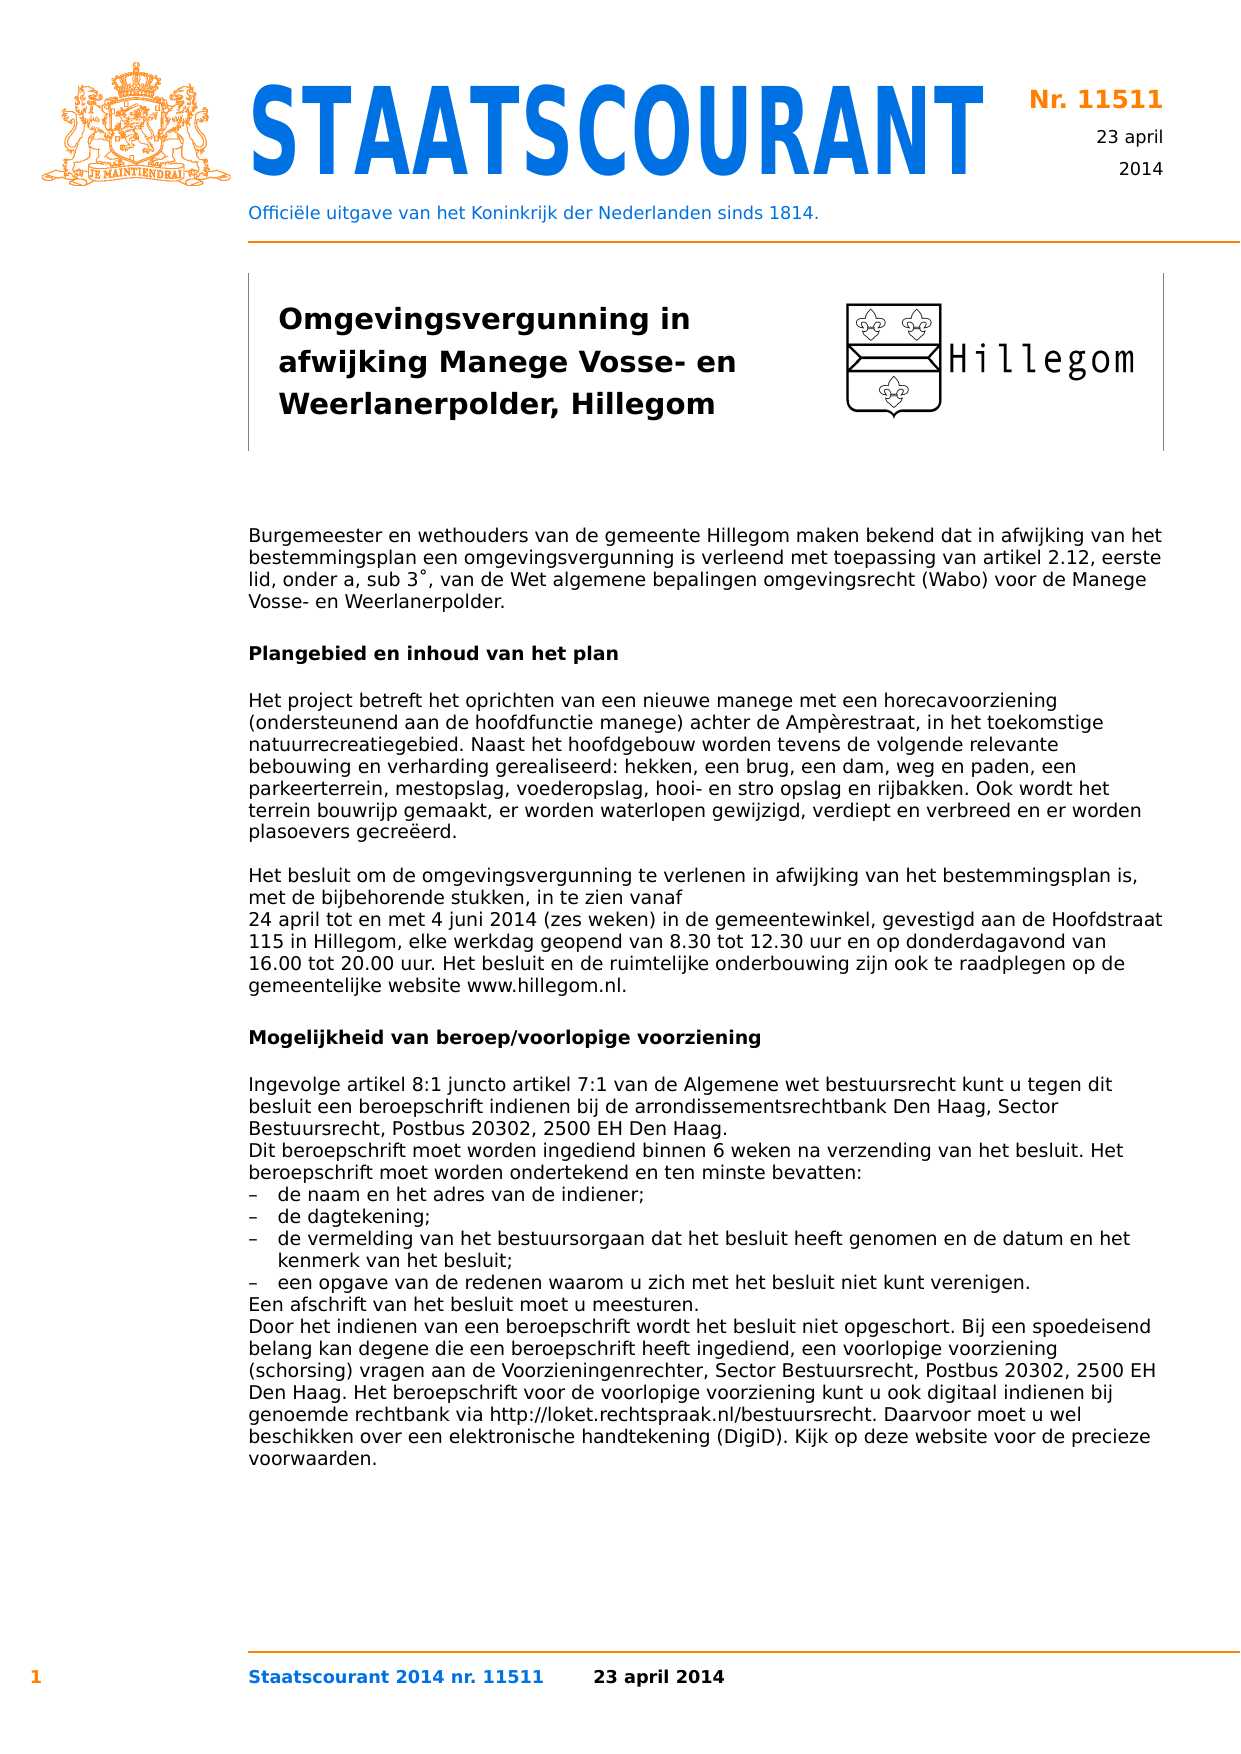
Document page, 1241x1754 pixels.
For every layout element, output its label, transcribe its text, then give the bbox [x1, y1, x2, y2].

text Door het indienen van een beroepschrift wordt het besluit niet opgeschort. Bij een spoedeisend belang kan degene die een beroepschrift heeft ingediend, een voorlopige voorziening (schorsing) vragen aan de Voorzieningenrechter, Sector Bestuursrecht, Postbus 20302, 2500 EH Den Haag. Het beroepschrift voor de voorlopige voorziening kunt u ook digitaal indienen bij genoemde rechtbank via http://loket.rechtspraak.nl/bestuursrecht. Daarvoor moet u wel beschikken over een elektronische handtekening (DigiD). Kijk op deze website voor de precieze voorwaarden. [248, 1316, 1163, 1470]
subtitle Omgevingsvergunning in afwijking Manege Vosse- en Weerlanerpolder, Hillegom [249, 273, 1163, 451]
table_header Nr. 11511 [998, 62, 1240, 121]
table_header [25, 62, 248, 241]
text Ingevolge artikel 8:1 juncto artikel 7:1 van de Algemene wet bestuursrecht kunt u tegen dit besluit een beroepschrift indienen bij de arrondissementsrechtbank Den Haag, Sector Bestuursrecht, Postbus 20302, 2500 EH Den Haag. [248, 1074, 1163, 1140]
subtitle Mogelijkheid van beroep/voorlopige voorziening [248, 1027, 1163, 1049]
text – de vermelding van het bestuursorgaan dat het besluit heeft genomen en de datum en het kenmerk van het besluit; [248, 1228, 1163, 1272]
table_header STAATSCOURANT [248, 62, 998, 203]
text Burgemeester en wethouders van de gemeente Hillegom maken bekend dat in afwijking van het bestemmingsplan een omgevingsvergunning is verleend met toepassing van artikel 2.12, eerste lid, onder a, sub 3˚, van de Wet algemene bepalingen omgevingsrecht (Wabo) voor de Manege Vosse- en Weerlanerpolder. [248, 525, 1163, 613]
picture [844, 302, 1134, 421]
text Het besluit om de omgevingsvergunning te verlenen in afwijking van het bestemmingsplan is, met de bijbehorende stukken, in te zien vanaf [248, 865, 1163, 909]
table_cell Officiële uitgave van het Koninkrijk der Nederlanden sinds 1814. [248, 203, 1240, 241]
text Dit beroepschrift moet worden ingediend binnen 6 weken na verzending van het besluit. Het beroepschrift moet worden ondertekend en ten minste bevatten: [248, 1140, 1163, 1184]
subtitle Plangebied en inhoud van het plan [248, 643, 1163, 664]
table_cell 23 april [998, 121, 1240, 153]
text – een opgave van de redenen waarom u zich met het besluit niet kunt verenigen. [248, 1272, 1163, 1294]
text – de dagtekening; [248, 1206, 1163, 1228]
table_cell 2014 [998, 153, 1240, 203]
text – de naam en het adres van de indiener; [248, 1184, 1163, 1206]
text 24 april tot en met 4 juni 2014 (zes weken) in de gemeentewinkel, gevestigd aan de Hoofdstraat 115 in Hillegom, elke werkdag geopend van 8.30 tot 12.30 uur en op donderdagavond van 16.00 tot 20.00 uur. Het besluit en de ruimtelijke onderbouwing zijn ook te raadplegen op de gemeentelijke website www.hillegom.nl. [248, 909, 1163, 997]
text Het project betreft het oprichten van een nieuwe manege met een horecavoorziening (ondersteunend aan de hoofdfunctie manege) achter de Ampèrestraat, in het toekomstige natuurrecreatiegebied. Naast het hoofdgebouw worden tevens de volgende relevante bebouwing en verharding gerealiseerd: hekken, een brug, een dam, weg en paden, een parkeerterrein, mestopslag, voederopslag, hooi- en stro opslag en rijbakken. Ook wordt het terrein bouwrijp gemaakt, er worden waterlopen gewijzigd, verdiept en verbreed en er worden plasoevers gecreëerd. [248, 689, 1163, 843]
text Een afschrift van het besluit moet u meesturen. [248, 1294, 1163, 1316]
picture [41, 62, 231, 186]
